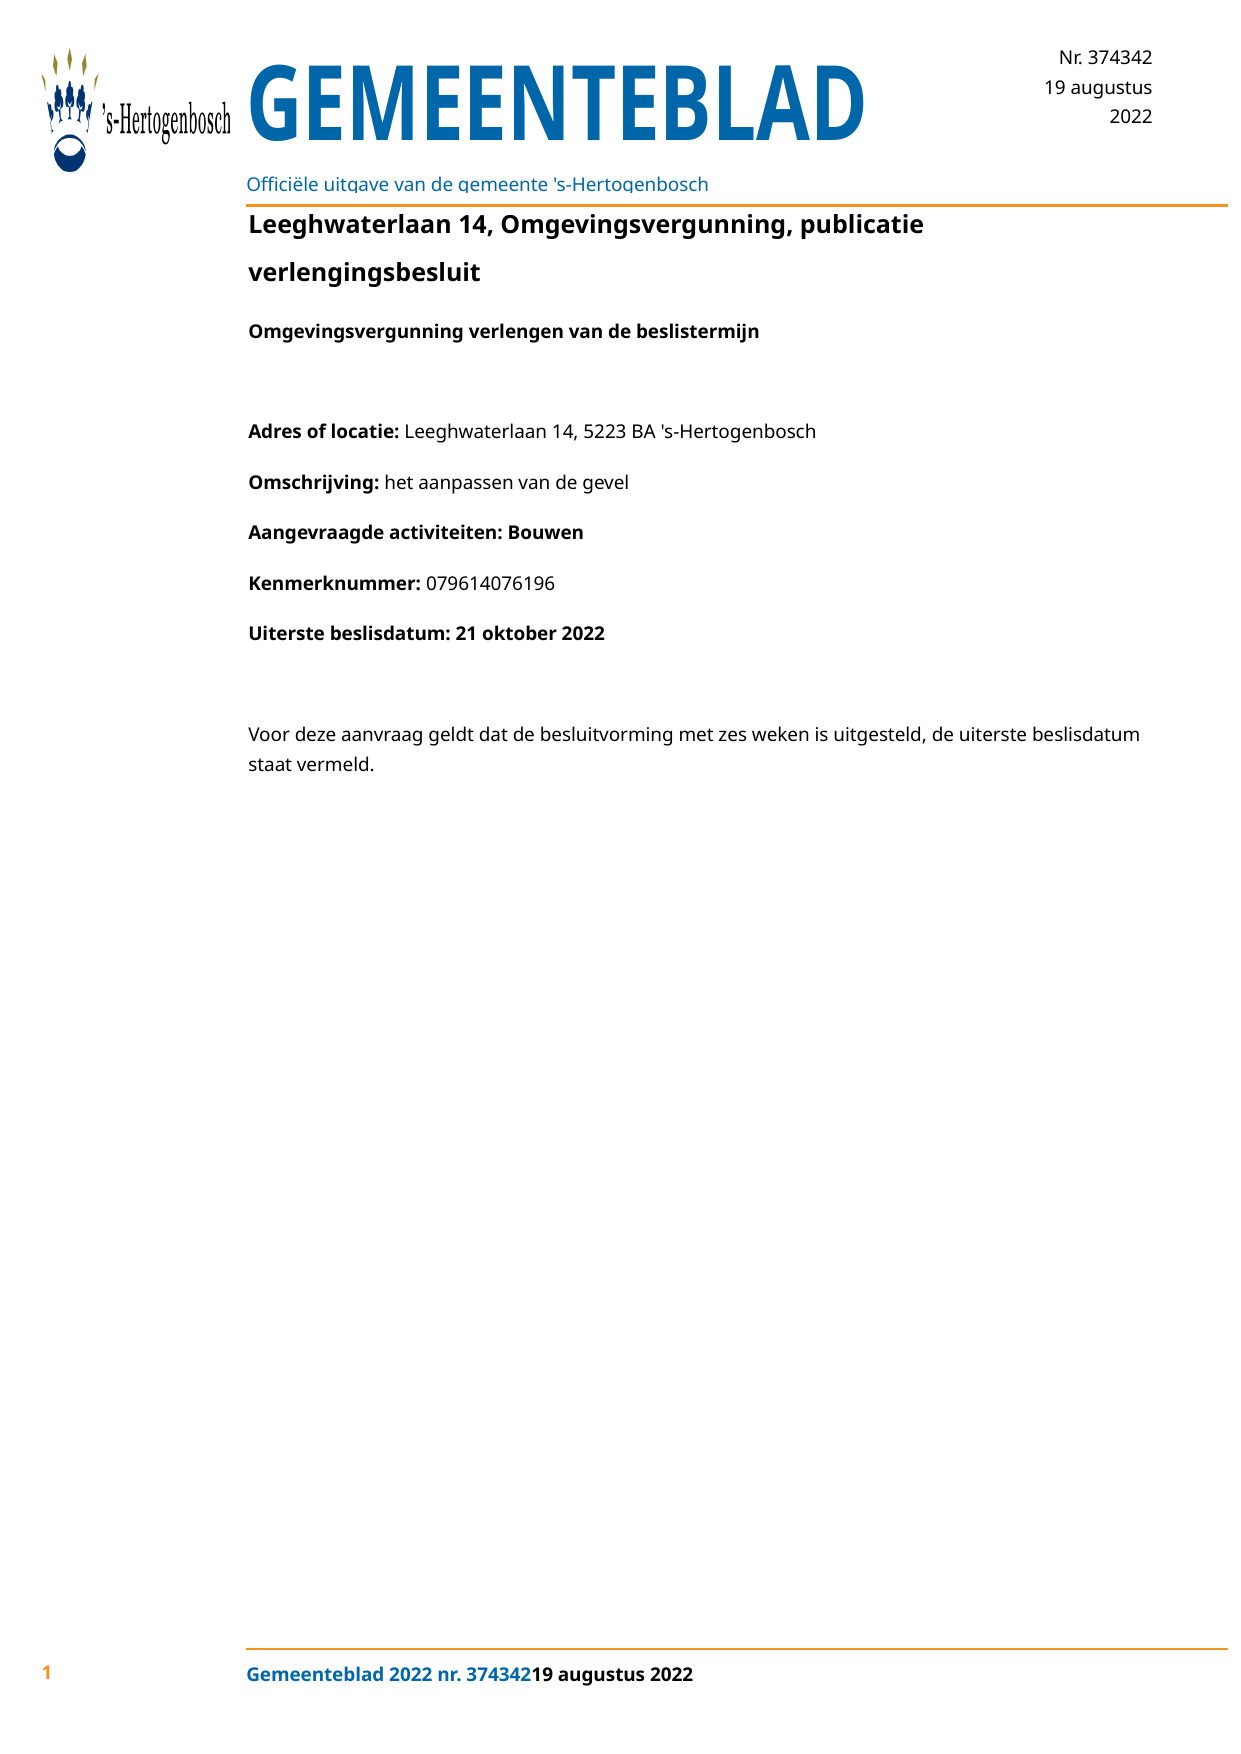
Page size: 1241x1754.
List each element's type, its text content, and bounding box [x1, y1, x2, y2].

text Uiterste beslisdatum: 21 oktober 2022 [248, 620, 1152, 646]
text Omschrijving: het aanpassen van de gevel [248, 469, 1152, 495]
text Adres of locatie: Leeghwaterlaan 14, 5223 BA 's-Hertogenbosch [248, 419, 1152, 444]
text Aangevraagde activiteiten: Bouwen [248, 519, 1152, 545]
picture [41, 47, 231, 172]
text Omgevingsvergunning verlengen van de beslistermijn [248, 318, 1152, 344]
text Kenmerknummer: 079614076196 [248, 570, 1152, 596]
text Leeghwaterlaan 14, Omgevingsvergunning, publicatie verlengingsbesluit [248, 207, 1152, 288]
text Voor deze aanvraag geldt dat de besluitvorming met zes weken is uitgesteld, de uiterste beslisdatum staat vermeld. [248, 721, 1152, 777]
